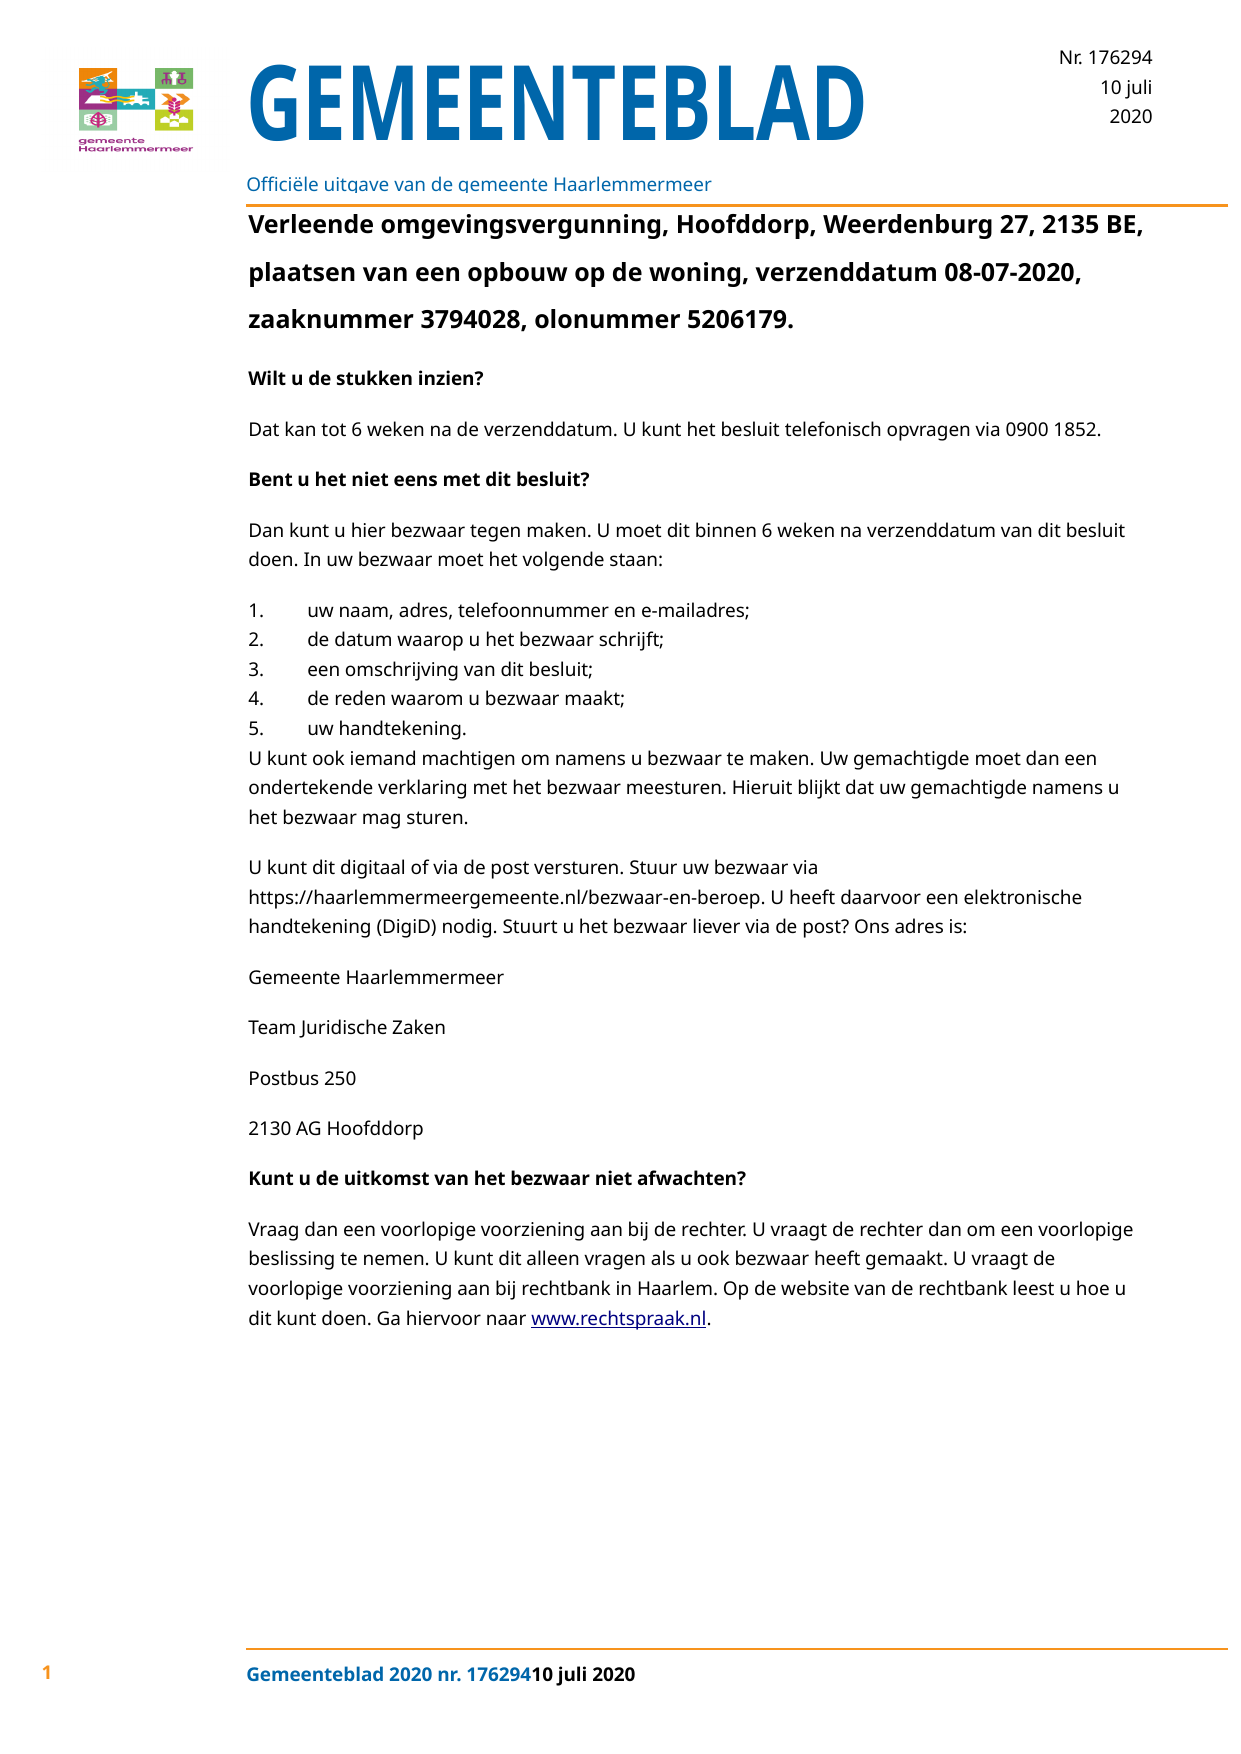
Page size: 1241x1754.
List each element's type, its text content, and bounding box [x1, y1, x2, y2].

text Team Juridische Zaken [248, 1014, 1152, 1040]
text Vraag dan een voorlopige voorziening aan bij de rechter. U vraagt de rechter dan om een voorlopige beslissing te nemen. U kunt dit alleen vragen als u ook bezwaar heeft gemaakt. U vraagt de voorlopige voorziening aan bij rechtbank in Haarlem. Op de website van de rechtbank leest u hoe u dit kunt doen. Ga hiervoor naar www.rechtspraak.nl. [248, 1216, 1152, 1330]
picture [41, 47, 231, 172]
text Dan kunt u hier bezwaar tegen maken. U moet dit binnen 6 weken na verzenddatum van dit besluit doen. In uw bezwaar moet het volgende staan: [248, 517, 1152, 572]
list uw handtekening. [248, 715, 1152, 741]
text Wilt u de stukken inzien? [248, 366, 1152, 391]
list uw naam, adres, telefoonnummer en e-mailadres; [248, 597, 1152, 622]
text U kunt dit digitaal of via de post versturen. Stuur uw bezwaar via https://haarlemmermeergemeente.nl/bezwaar-en-beroep. U heeft daarvoor een elektronische handtekening (DigiD) nodig. Stuurt u het bezwaar liever via de post? Ons adres is: [248, 854, 1152, 939]
text Bent u het niet eens met dit besluit? [248, 466, 1152, 492]
list een omschrijving van dit besluit; [248, 656, 1152, 682]
list de reden waarom u bezwaar maakt; [248, 686, 1152, 711]
text Verleende omgevingsvergunning, Hoofddorp, Weerdenburg 27, 2135 BE, plaatsen van een opbouw op de woning, verzenddatum 08-07-2020, zaaknummer 3794028, olonummer 5206179. [248, 207, 1152, 336]
list de datum waarop u het bezwaar schrijft; [248, 626, 1152, 652]
text Kunt u de uitkomst van het bezwaar niet afwachten? [248, 1166, 1152, 1191]
text U kunt ook iemand machtigen om namens u bezwaar te maken. Uw gemachtigde moet dan een ondertekende verklaring met het bezwaar meesturen. Hieruit blijkt dat uw gemachtigde namens u het bezwaar mag sturen. [248, 745, 1152, 829]
text Dat kan tot 6 weken na de verzenddatum. U kunt het besluit telefonisch opvragen via 0900 1852. [248, 416, 1152, 442]
text Gemeente Haarlemmermeer [248, 964, 1152, 989]
text 2130 AG Hoofddorp [248, 1115, 1152, 1141]
text Postbus 250 [248, 1065, 1152, 1090]
